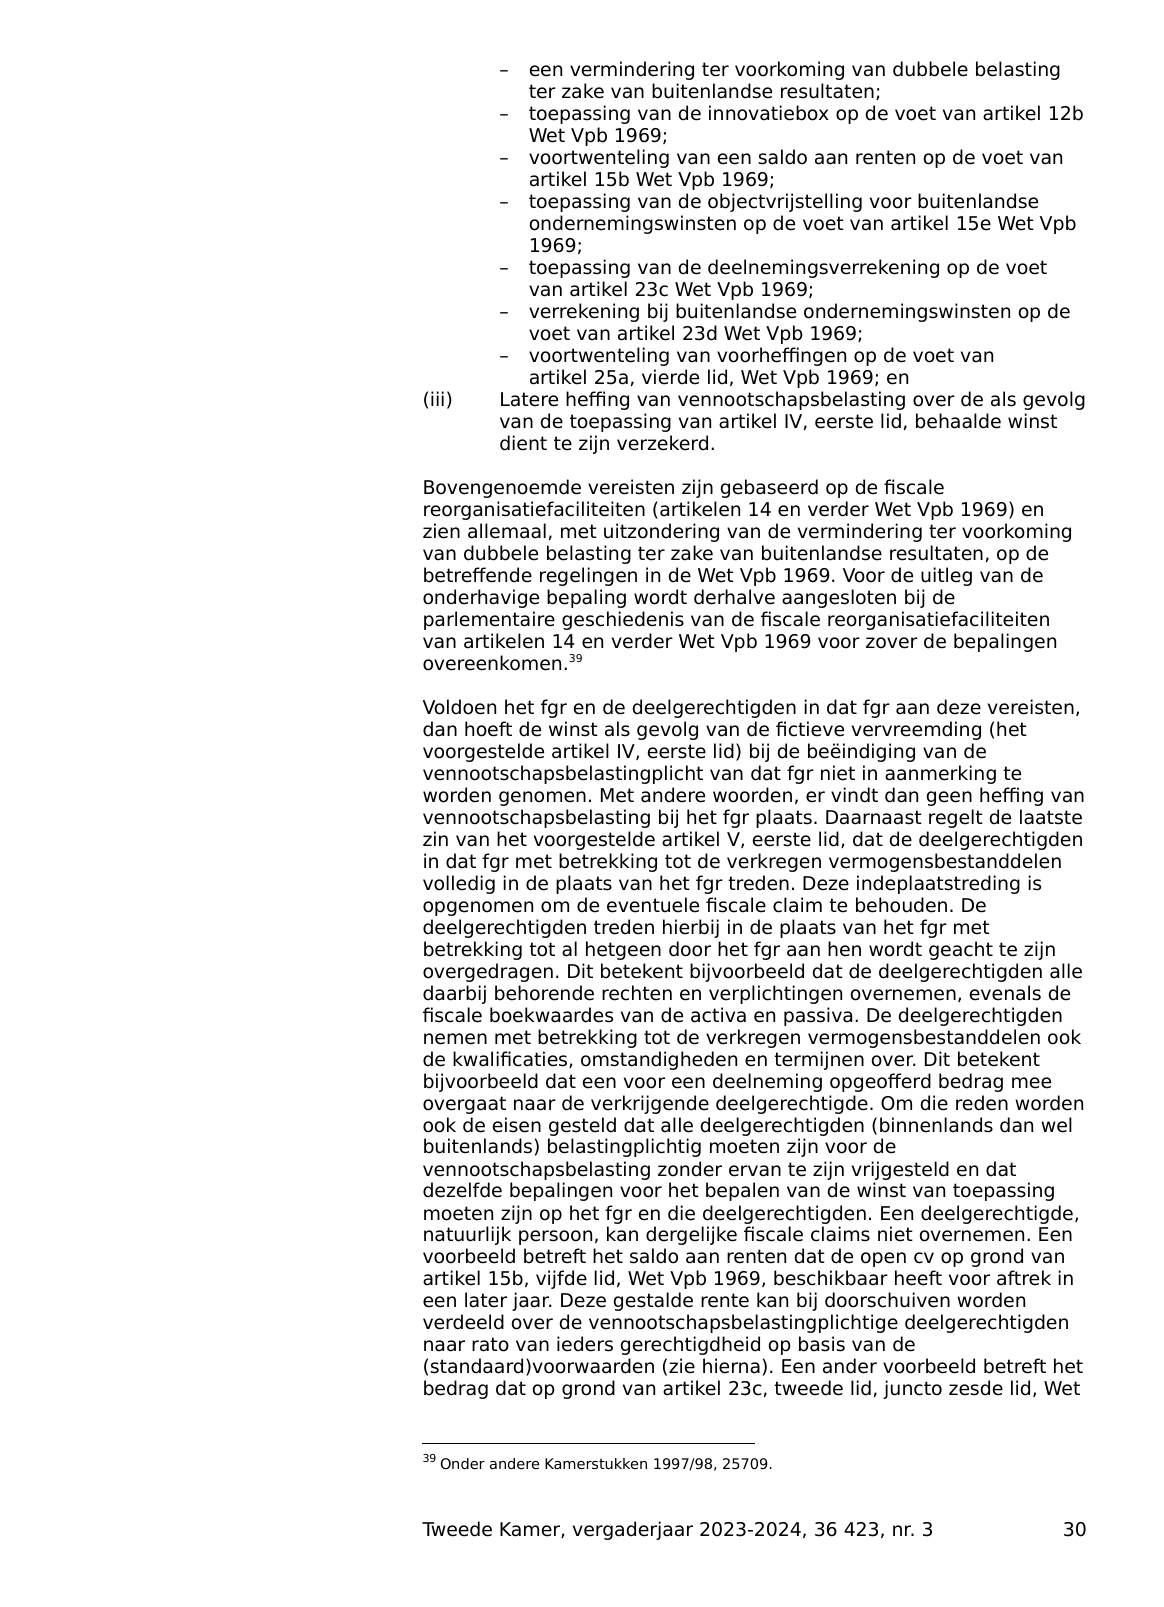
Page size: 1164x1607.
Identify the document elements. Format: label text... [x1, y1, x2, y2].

text – verrekening bij buitenlandse ondernemingswinsten op de voet van artikel 23d Wet Vpb 1969; [499, 301, 1087, 345]
text Bovengenoemde vereisten zijn gebaseerd op de fiscale reorganisatiefaciliteiten (artikelen 14 en verder Wet Vpb 1969) en zien allemaal, met uitzondering van de vermindering ter voorkoming van dubbele belasting ter zake van buitenlandse resultaten, op de betreffende regelingen in de Wet Vpb 1969. Voor de uitleg van de onderhavige bepaling wordt derhalve aangesloten bij de parlementaire geschiedenis van de fiscale reorganisatiefaciliteiten van artikelen 14 en verder Wet Vpb 1969 voor zover de bepalingen overeenkomen. [422, 477, 1087, 675]
text Voldoen het fgr en de deelgerechtigden in dat fgr aan deze vereisten, dan hoeft de winst als gevolg van de fictieve vervreemding (het voorgestelde artikel IV, eerste lid) bij de beëindiging van de vennootschapsbelastingplicht van dat fgr niet in aanmerking te worden genomen. Met andere woorden, er vindt dan geen heffing van vennootschapsbelasting bij het fgr plaats. Daarnaast regelt de laatste zin van het voorgestelde artikel V, eerste lid, dat de deelgerechtigden in dat fgr met betrekking tot de verkregen vermogensbestanddelen volledig in de plaats van het fgr treden. Deze indeplaatstreding is opgenomen om de eventuele fiscale claim te behouden. De deelgerechtigden treden hierbij in de plaats van het fgr met betrekking tot al hetgeen door het fgr aan hen wordt geacht te zijn overgedragen. Dit betekent bijvoorbeeld dat de deelgerechtigden alle daarbij behorende rechten en verplichtingen overnemen, evenals de fiscale boekwaardes van de activa en passiva. De deelgerechtigden nemen met betrekking tot de verkregen vermogensbestanddelen ook de kwalificaties, omstandigheden en termijnen over. Dit betekent bijvoorbeeld dat een voor een deelneming opgeofferd bedrag mee overgaat naar de verkrijgende deelgerechtigde. Om die reden worden ook de eisen gesteld dat alle deelgerechtigden (binnenlands dan wel buitenlands) belastingplichtig moeten zijn voor de vennootschapsbelasting zonder ervan te zijn vrijgesteld en dat dezelfde bepalingen voor het bepalen van de winst van toepassing moeten zijn op het fgr en die deelgerechtigden. Een deelgerechtigde, natuurlijk persoon, kan dergelijke fiscale claims niet overnemen. Een voorbeeld betreft het saldo aan renten dat de open cv op grond van artikel 15b, vijfde lid, Wet Vpb 1969, beschikbaar heeft voor aftrek in een later jaar. Deze gestalde rente kan bij doorschuiven worden verdeeld over de vennootschapsbelastingplichtige deelgerechtigden naar rato van ieders gerechtigdheid op basis van de (standaard)voorwaarden (zie hierna). Een ander voorbeeld betreft het bedrag dat op grond van artikel 23c, tweede lid, juncto zesde lid, Wet [422, 697, 1087, 1400]
text – toepassing van de deelnemingsverrekening op de voet van artikel 23c Wet Vpb 1969; [499, 257, 1087, 301]
text (iii) Latere heffing van vennootschapsbelasting over de als gevolg van de toepassing van artikel IV, eerste lid, behaalde winst dient te zijn verzekerd. [422, 389, 1087, 455]
text – voortwenteling van voorheffingen op de voet van artikel 25a, vierde lid, Wet Vpb 1969; en [499, 345, 1087, 389]
text – toepassing van de objectvrijstelling voor buitenlandse ondernemingswinsten op de voet van artikel 15e Wet Vpb 1969; [499, 191, 1087, 257]
text Onder andere Kamerstukken 1997/98, 25709. [422, 1452, 1087, 1474]
text – toepassing van de innovatiebox op de voet van artikel 12b Wet Vpb 1969; [499, 103, 1087, 147]
text – voortwenteling van een saldo aan renten op de voet van artikel 15b Wet Vpb 1969; [499, 147, 1087, 191]
text – een vermindering ter voorkoming van dubbele belasting ter zake van buitenlandse resultaten; [499, 59, 1087, 103]
